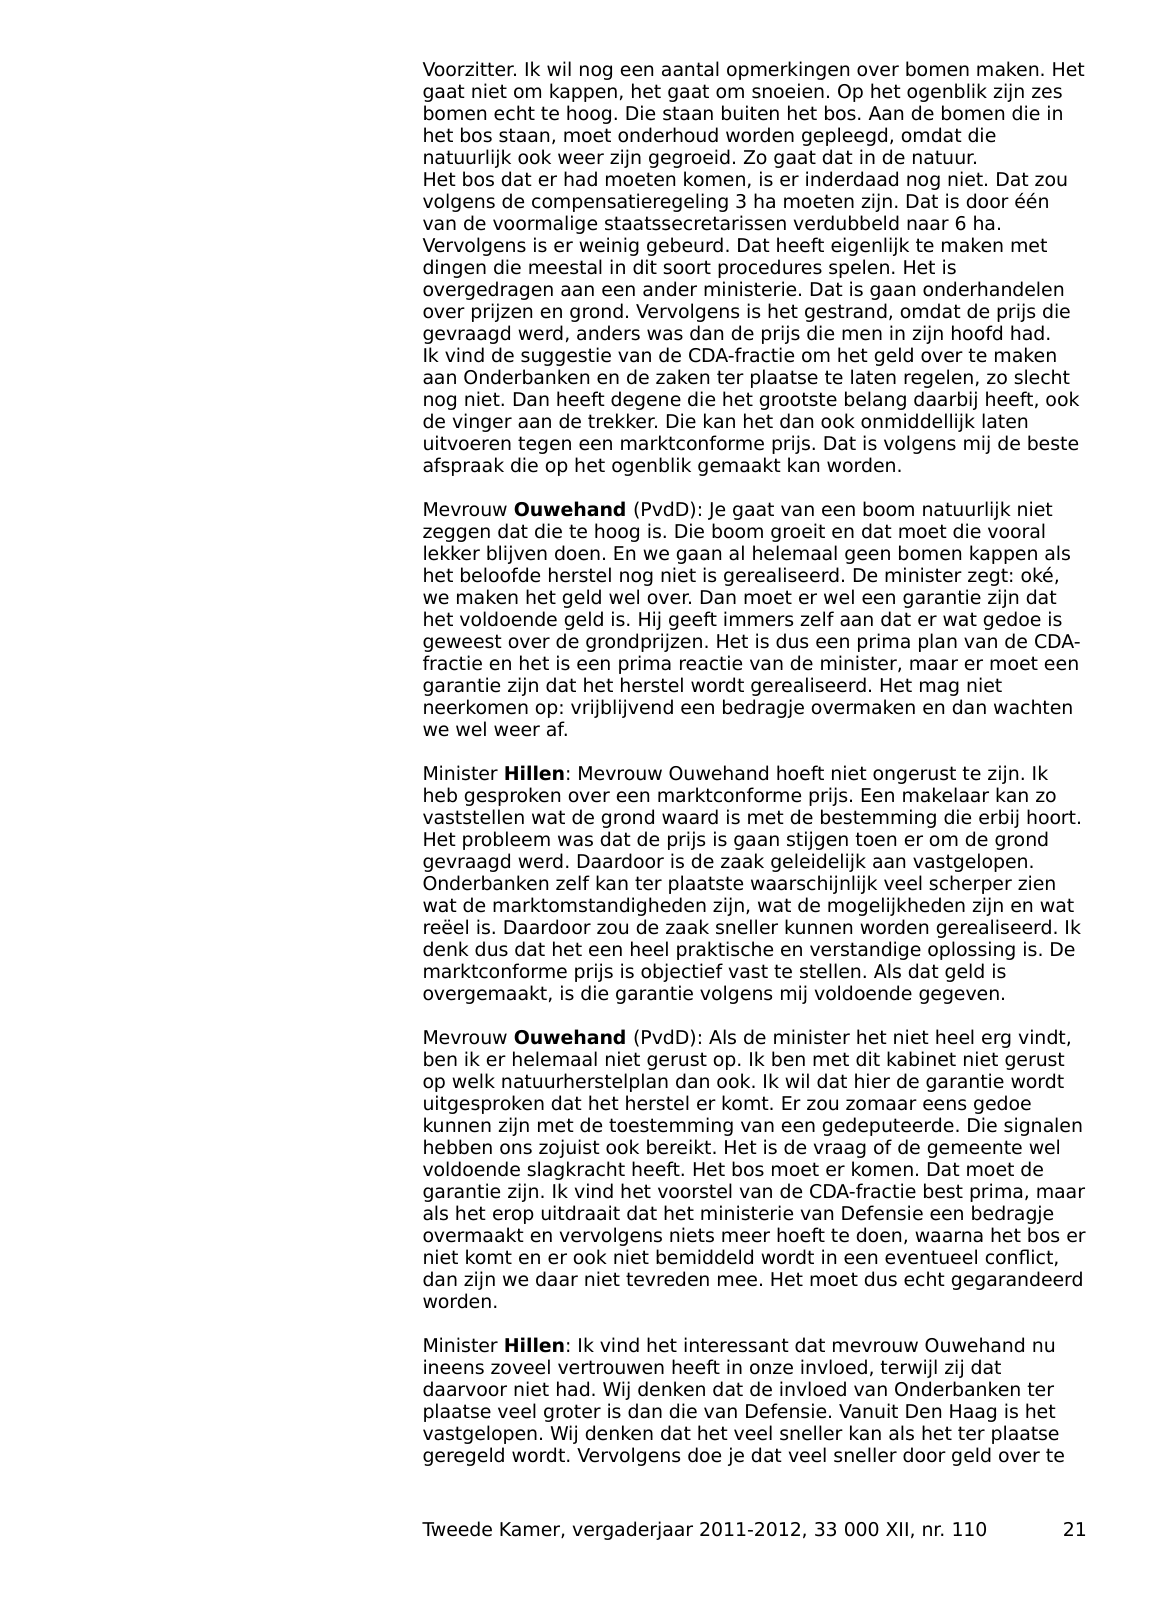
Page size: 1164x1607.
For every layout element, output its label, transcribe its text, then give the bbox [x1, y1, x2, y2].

text Minister Hillen: Mevrouw Ouwehand hoeft niet ongerust te zijn. Ik heb gesproken over een marktconforme prijs. Een makelaar kan zo vaststellen wat de grond waard is met de bestemming die erbij hoort. Het probleem was dat de prijs is gaan stijgen toen er om de grond gevraagd werd. Daardoor is de zaak geleidelijk aan vastgelopen. Onderbanken zelf kan ter plaatste waarschijnlijk veel scherper zien wat de marktomstandigheden zijn, wat de mogelijkheden zijn en wat reëel is. Daardoor zou de zaak sneller kunnen worden gerealiseerd. Ik denk dus dat het een heel praktische en verstandige oplossing is. De marktconforme prijs is objectief vast te stellen. Als dat geld is overgemaakt, is die garantie volgens mij voldoende gegeven. [422, 763, 1087, 1004]
text Voorzitter. Ik wil nog een aantal opmerkingen over bomen maken. Het gaat niet om kappen, het gaat om snoeien. Op het ogenblik zijn zes bomen echt te hoog. Die staan buiten het bos. Aan de bomen die in het bos staan, moet onderhoud worden gepleegd, omdat die natuurlijk ook weer zijn gegroeid. Zo gaat dat in de natuur. [422, 59, 1087, 169]
text Mevrouw Ouwehand (PvdD): Je gaat van een boom natuurlijk niet zeggen dat die te hoog is. Die boom groeit en dat moet die vooral lekker blijven doen. En we gaan al helemaal geen bomen kappen als het beloofde herstel nog niet is gerealiseerd. De minister zegt: oké, we maken het geld wel over. Dan moet er wel een garantie zijn dat het voldoende geld is. Hij geeft immers zelf aan dat er wat gedoe is geweest over de grondprijzen. Het is dus een prima plan van de CDA-fractie en het is een prima reactie van de minister, maar er moet een garantie zijn dat het herstel wordt gerealiseerd. Het mag niet neerkomen op: vrijblijvend een bedragje overmaken en dan wachten we wel weer af. [422, 499, 1087, 741]
text Mevrouw Ouwehand (PvdD): Als de minister het niet heel erg vindt, ben ik er helemaal niet gerust op. Ik ben met dit kabinet niet gerust op welk natuurherstelplan dan ook. Ik wil dat hier de garantie wordt uitgesproken dat het herstel er komt. Er zou zomaar eens gedoe kunnen zijn met de toestemming van een gedeputeerde. Die signalen hebben ons zojuist ook bereikt. Het is de vraag of de gemeente wel voldoende slagkracht heeft. Het bos moet er komen. Dat moet de garantie zijn. Ik vind het voorstel van de CDA-fractie best prima, maar als het erop uitdraait dat het ministerie van Defensie een bedragje overmaakt en vervolgens niets meer hoeft te doen, waarna het bos er niet komt en er ook niet bemiddeld wordt in een eventueel conflict, dan zijn we daar niet tevreden mee. Het moet dus echt gegarandeerd worden. [422, 1027, 1087, 1312]
text Minister Hillen: Ik vind het interessant dat mevrouw Ouwehand nu ineens zoveel vertrouwen heeft in onze invloed, terwijl zij dat daarvoor niet had. Wij denken dat de invloed van Onderbanken ter plaatse veel groter is dan die van Defensie. Vanuit Den Haag is het vastgelopen. Wij denken dat het veel sneller kan als het ter plaatse geregeld wordt. Vervolgens doe je dat veel sneller door geld over te [422, 1335, 1087, 1467]
text Het bos dat er had moeten komen, is er inderdaad nog niet. Dat zou volgens de compensatieregeling 3 ha moeten zijn. Dat is door één van de voormalige staatssecretarissen verdubbeld naar 6 ha. Vervolgens is er weinig gebeurd. Dat heeft eigenlijk te maken met dingen die meestal in dit soort procedures spelen. Het is overgedragen aan een ander ministerie. Dat is gaan onderhandelen over prijzen en grond. Vervolgens is het gestrand, omdat de prijs die gevraagd werd, anders was dan de prijs die men in zijn hoofd had. [422, 169, 1087, 345]
text Ik vind de suggestie van de CDA-fractie om het geld over te maken aan Onderbanken en de zaken ter plaatse te laten regelen, zo slecht nog niet. Dan heeft degene die het grootste belang daarbij heeft, ook de vinger aan de trekker. Die kan het dan ook onmiddellijk laten uitvoeren tegen een marktconforme prijs. Dat is volgens mij de beste afspraak die op het ogenblik gemaakt kan worden. [422, 345, 1087, 477]
